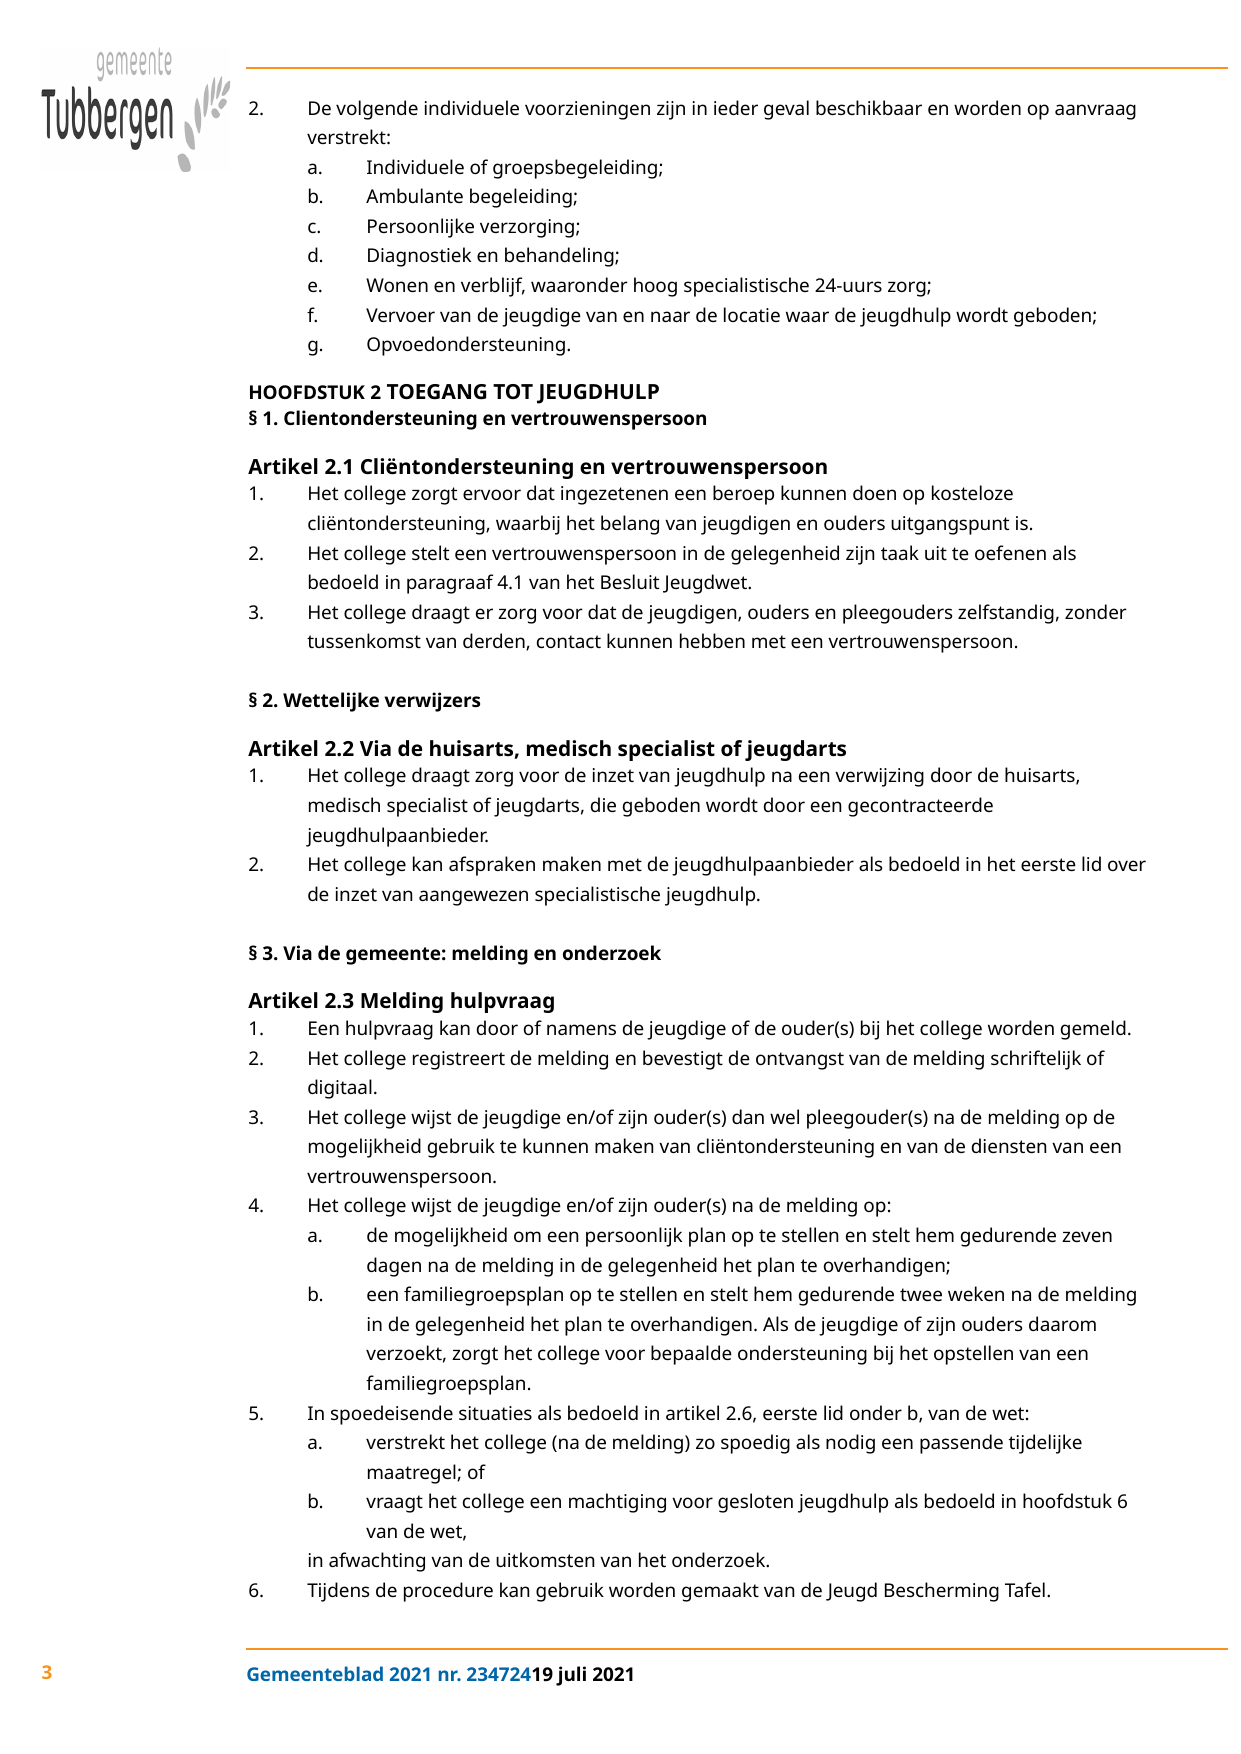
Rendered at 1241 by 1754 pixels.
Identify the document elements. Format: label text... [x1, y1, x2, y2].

list Het college wijst de jeugdige en/of zijn ouder(s) na de melding op: [248, 1193, 1152, 1218]
list Individuele of groepsbegeleiding; [307, 154, 1152, 180]
text Artikel 2.1 Cliëntondersteuning en vertrouwenspersoon [248, 452, 1152, 481]
list de mogelijkheid om een persoonlijk plan op te stellen en stelt hem gedurende zeven dagen na de melding in de gelegenheid het plan te overhandigen; [307, 1222, 1152, 1277]
list Opvoedondersteuning. [307, 331, 1152, 357]
text § 3. Via de gemeente: melding en onderzoek [248, 940, 1152, 966]
list Het college kan afspraken maken met de jeugdhulpaanbieder als bedoeld in het eerste lid over de inzet van aangewezen specialistische jeugdhulp. [248, 851, 1152, 907]
list In spoedeisende situaties als bedoeld in artikel 2.6, eerste lid onder b, van de wet: [248, 1400, 1152, 1425]
list Het college draagt zorg voor de inzet van jeugdhulp na een verwijzing door de huisarts, medisch specialist of jeugdarts, die geboden wordt door een gecontracteerde jeugdhulpaanbieder. [248, 763, 1152, 847]
list een familiegroepsplan op te stellen en stelt hem gedurende twee weken na de melding in de gelegenheid het plan te overhandigen. Als de jeugdige of zijn ouders daarom verzoekt, zorgt het college voor bepaalde ondersteuning bij het opstellen van een familiegroepsplan. [307, 1281, 1152, 1396]
list Het college wijst de jeugdige en/of zijn ouder(s) dan wel pleegouder(s) na de melding op de mogelijkheid gebruik te kunnen maken van cliëntondersteuning en van de diensten van een vertrouwenspersoon. [248, 1104, 1152, 1189]
list Ambulante begeleiding; [307, 183, 1152, 209]
list verstrekt het college (na de melding) zo spoedig als nodig een passende tijdelijke maatregel; of [307, 1429, 1152, 1484]
list Het college registreert de melding en bevestigt de ontvangst van de melding schriftelijk of digitaal. [248, 1045, 1152, 1100]
list Tijdens de procedure kan gebruik worden gemaakt van de Jeugd Bescherming Tafel. [248, 1577, 1152, 1603]
text § 1. Clientondersteuning en vertrouwenspersoon [248, 406, 1152, 431]
text Artikel 2.3 Melding hulpvraag [248, 987, 1152, 1015]
list vraagt het college een machtiging voor gesloten jeugdhulp als bedoeld in hoofdstuk 6 van de wet, [307, 1488, 1152, 1544]
list Vervoer van de jeugdige van en naar de locatie waar de jeugdhulp wordt geboden; [307, 302, 1152, 328]
text HOOFDSTUK 2 TOEGANG TOT JEUGDHULP [248, 377, 1152, 406]
text § 2. Wettelijke verwijzers [248, 688, 1152, 713]
list Een hulpvraag kan door of namens de jeugdige of de ouder(s) bij het college worden gemeld. [248, 1015, 1152, 1041]
list in afwachting van de uitkomsten van het onderzoek. [248, 1548, 1152, 1573]
list Wonen en verblijf, waaronder hoog specialistische 24-uurs zorg; [307, 272, 1152, 298]
list Diagnostiek en behandeling; [307, 243, 1152, 268]
picture [41, 47, 231, 172]
list Persoonlijke verzorging; [307, 213, 1152, 239]
list Het college zorgt ervoor dat ingezetenen een beroep kunnen doen op kosteloze cliëntondersteuning, waarbij het belang van jeugdigen en ouders uitgangspunt is. [248, 481, 1152, 536]
list De volgende individuele voorzieningen zijn in ieder geval beschikbaar en worden op aanvraag verstrekt: [248, 95, 1152, 150]
list Het college draagt er zorg voor dat de jeugdigen, ouders en pleegouders zelfstandig, zonder tussenkomst van derden, contact kunnen hebben met een vertrouwenspersoon. [248, 599, 1152, 654]
text Artikel 2.2 Via de huisarts, medisch specialist of jeugdarts [248, 734, 1152, 763]
list Het college stelt een vertrouwenspersoon in de gelegenheid zijn taak uit te oefenen als bedoeld in paragraaf 4.1 van het Besluit Jeugdwet. [248, 540, 1152, 595]
